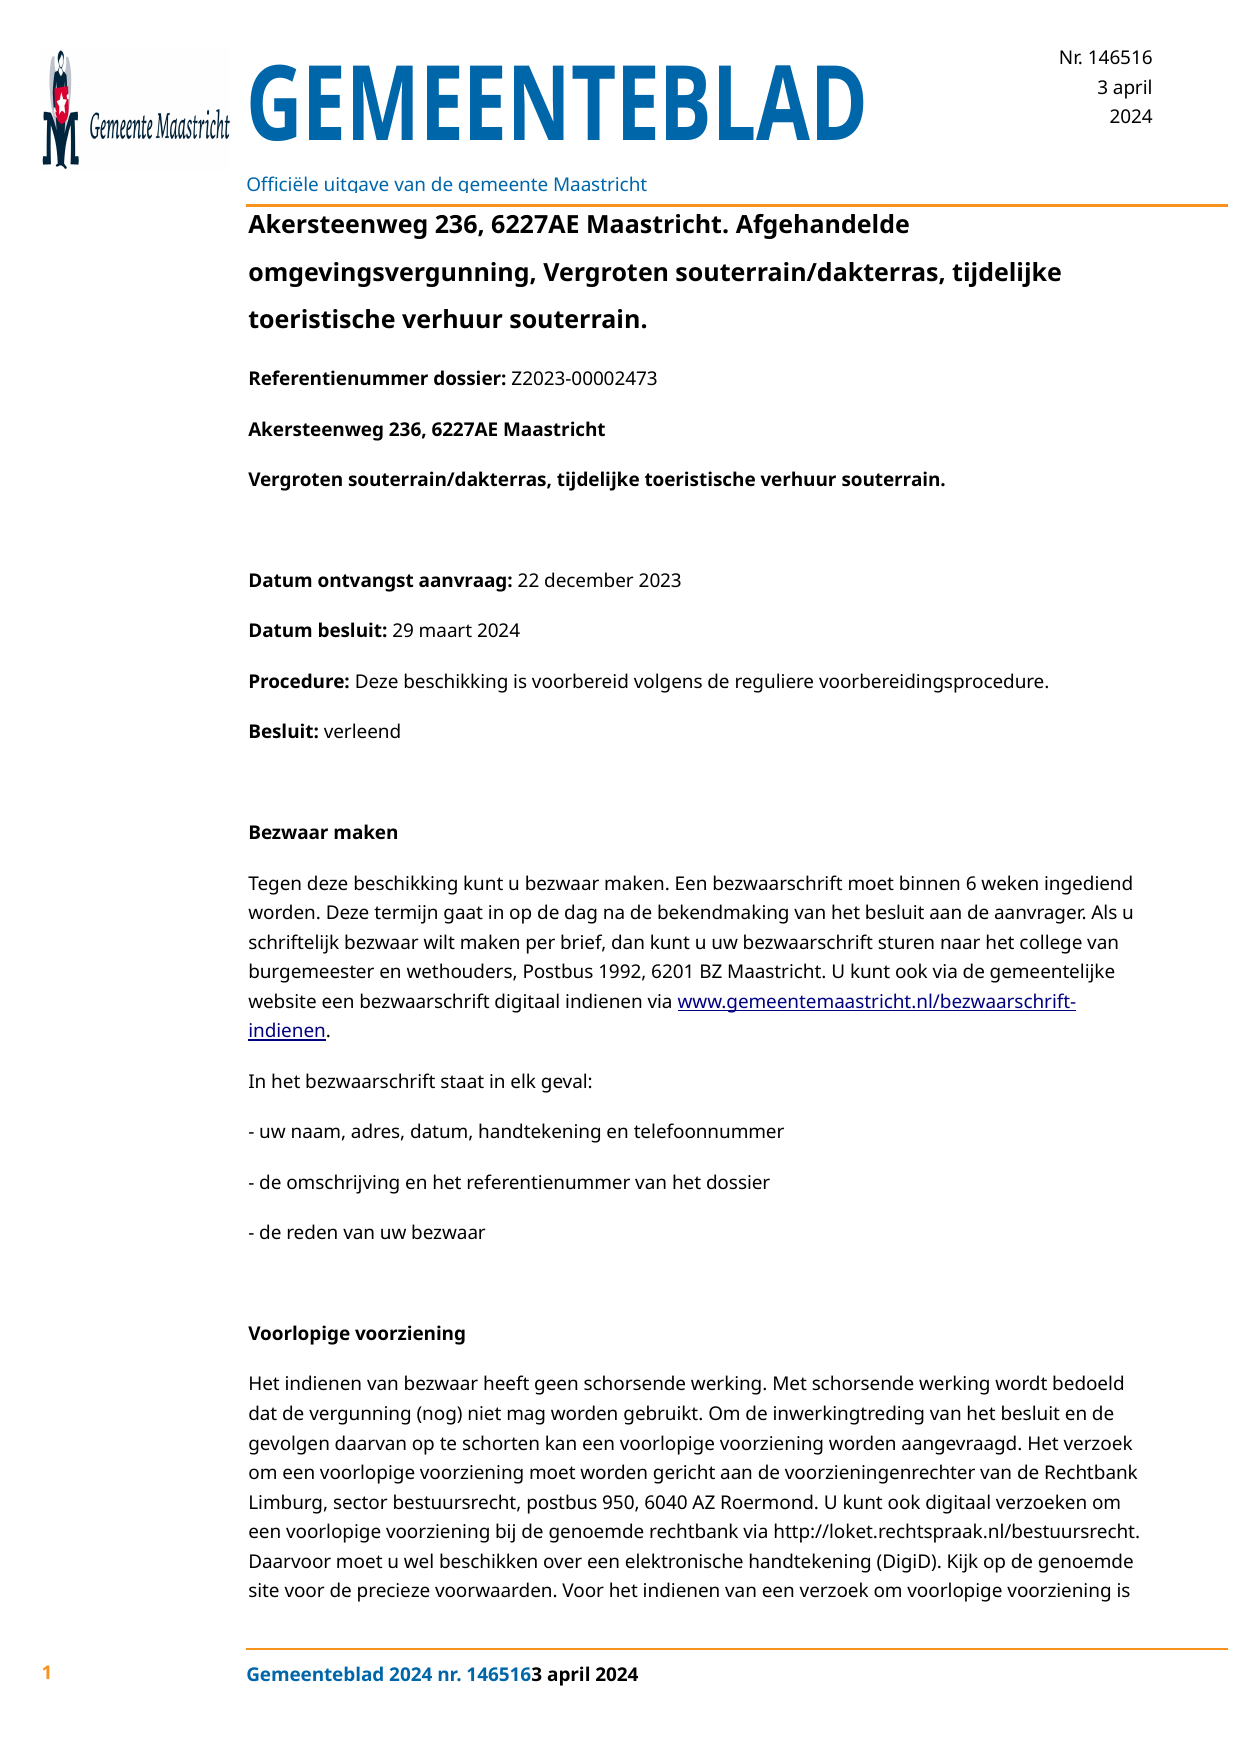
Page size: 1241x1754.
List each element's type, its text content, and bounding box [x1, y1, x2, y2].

text Voorlopige voorziening [248, 1320, 1152, 1346]
text Vergroten souterrain/dakterras, tijdelijke toeristische verhuur souterrain. [248, 466, 1152, 492]
text Besluit: verleend [248, 718, 1152, 744]
text Akersteenweg 236, 6227AE Maastricht [248, 416, 1152, 442]
text Referentienummer dossier: Z2023-00002473 [248, 366, 1152, 391]
text Datum ontvangst aanvraag: 22 december 2023 [248, 567, 1152, 593]
text - de omschrijving en het referentienummer van het dossier [248, 1169, 1152, 1194]
text Bezwaar maken [248, 819, 1152, 845]
text Datum besluit: 29 maart 2024 [248, 618, 1152, 643]
text Akersteenweg 236, 6227AE Maastricht. Afgehandelde omgevingsvergunning, Vergroten souterrain/dakterras, tijdelijke toeristische verhuur souterrain. [248, 207, 1152, 336]
picture [41, 47, 231, 172]
text Procedure: Deze beschikking is voorbereid volgens de reguliere voorbereidingsprocedure. [248, 668, 1152, 694]
text - uw naam, adres, datum, handtekening en telefoonnummer [248, 1118, 1152, 1144]
text - de reden van uw bezwaar [248, 1219, 1152, 1245]
text Tegen deze beschikking kunt u bezwaar maken. Een bezwaarschrift moet binnen 6 weken ingediend worden. Deze termijn gaat in op de dag na de bekendmaking van het besluit aan de aanvrager. Als u schriftelijk bezwaar wilt maken per brief, dan kunt u uw bezwaarschrift sturen naar het college van burgemeester en wethouders, Postbus 1992, 6201 BZ Maastricht. U kunt ook via de gemeentelijke website een bezwaarschrift digitaal indienen via www.gemeentemaastricht.nl/bezwaarschrift-indienen. [248, 870, 1152, 1043]
text In het bezwaarschrift staat in elk geval: [248, 1068, 1152, 1094]
text Het indienen van bezwaar heeft geen schorsende werking. Met schorsende werking wordt bedoeld dat de vergunning (nog) niet mag worden gebruikt. Om de inwerkingtreding van het besluit en de gevolgen daarvan op te schorten kan een voorlopige voorziening worden aangevraagd. Het verzoek om een voorlopige voorziening moet worden gericht aan de voorzieningenrechter van de Rechtbank Limburg, sector bestuursrecht, postbus 950, 6040 AZ Roermond. U kunt ook digitaal verzoeken om een voorlopige voorziening bij de genoemde rechtbank via http://loket.rechtspraak.nl/bestuursrecht. Daarvoor moet u wel beschikken over een elektronische handtekening (DigiD). Kijk op de genoemde site voor de precieze voorwaarden. Voor het indienen van een verzoek om voorlopige voorziening is [248, 1371, 1152, 1603]
